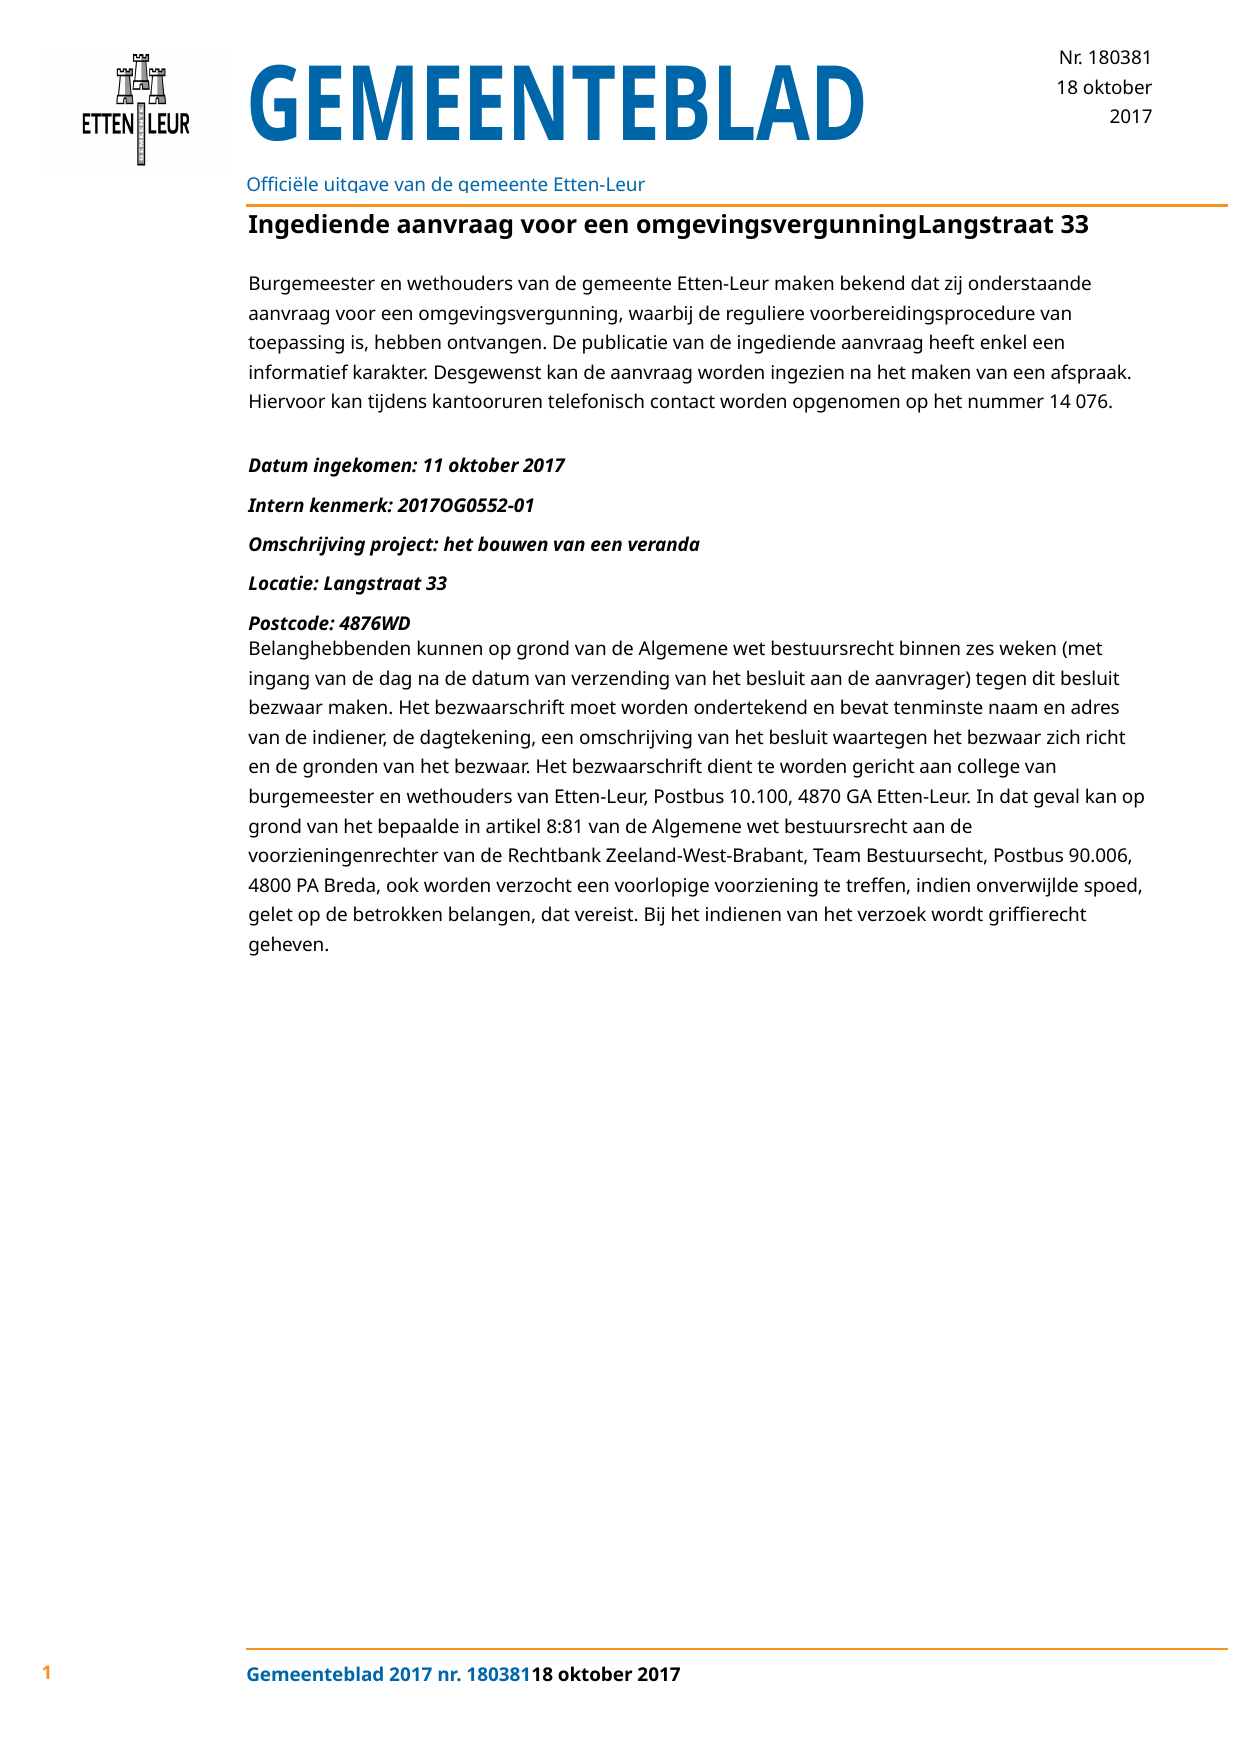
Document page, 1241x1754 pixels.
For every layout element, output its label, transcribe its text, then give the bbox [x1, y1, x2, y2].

text Datum ingekomen: 11 oktober 2017 [248, 453, 1152, 478]
text Belanghebbenden kunnen op grond van de Algemene wet bestuursrecht binnen zes weken (met ingang van de dag na de datum van verzending van het besluit aan de aanvrager) tegen dit besluit bezwaar maken. Het bezwaarschrift moet worden ondertekend en bevat tenminste naam en adres van de indiener, de dagtekening, een omschrijving van het besluit waartegen het bezwaar zich richt en de gronden van het bezwaar. Het bezwaarschrift dient te worden gericht aan college van burgemeester en wethouders van Etten-Leur, Postbus 10.100, 4870 GA Etten-Leur. In dat geval kan op grond van het bepaalde in artikel 8:81 van de Algemene wet bestuursrecht aan de voorzieningenrechter van de Rechtbank Zeeland-West-Brabant, Team Bestuursecht, Postbus 90.006, 4800 PA Breda, ook worden verzocht een voorlopige voorziening te treffen, indien onverwijlde spoed, gelet op de betrokken belangen, dat vereist. Bij het indienen van het verzoek wordt griffierecht geheven. [248, 635, 1152, 957]
text Locatie: Langstraat 33 [248, 570, 1152, 596]
text Intern kenmerk: 2017OG0552-01 [248, 492, 1152, 518]
text Omschrijving project: het bouwen van een veranda [248, 531, 1152, 557]
text Burgemeester en wethouders van de gemeente Etten-Leur maken bekend dat zij onderstaande aanvraag voor een omgevingsvergunning, waarbij de reguliere voorbereidingsprocedure van toepassing is, hebben ontvangen. De publicatie van de ingediende aanvraag heeft enkel een informatief karakter. Desgewenst kan de aanvraag worden ingezien na het maken van een afspraak. Hiervoor kan tijdens kantooruren telefonisch contact worden opgenomen op het nummer 14 076. [248, 270, 1152, 414]
text Ingediende aanvraag voor een omgevingsvergunningLangstraat 33 [248, 207, 1152, 241]
picture [41, 47, 231, 172]
text Postcode: 4876WD [248, 610, 1152, 635]
